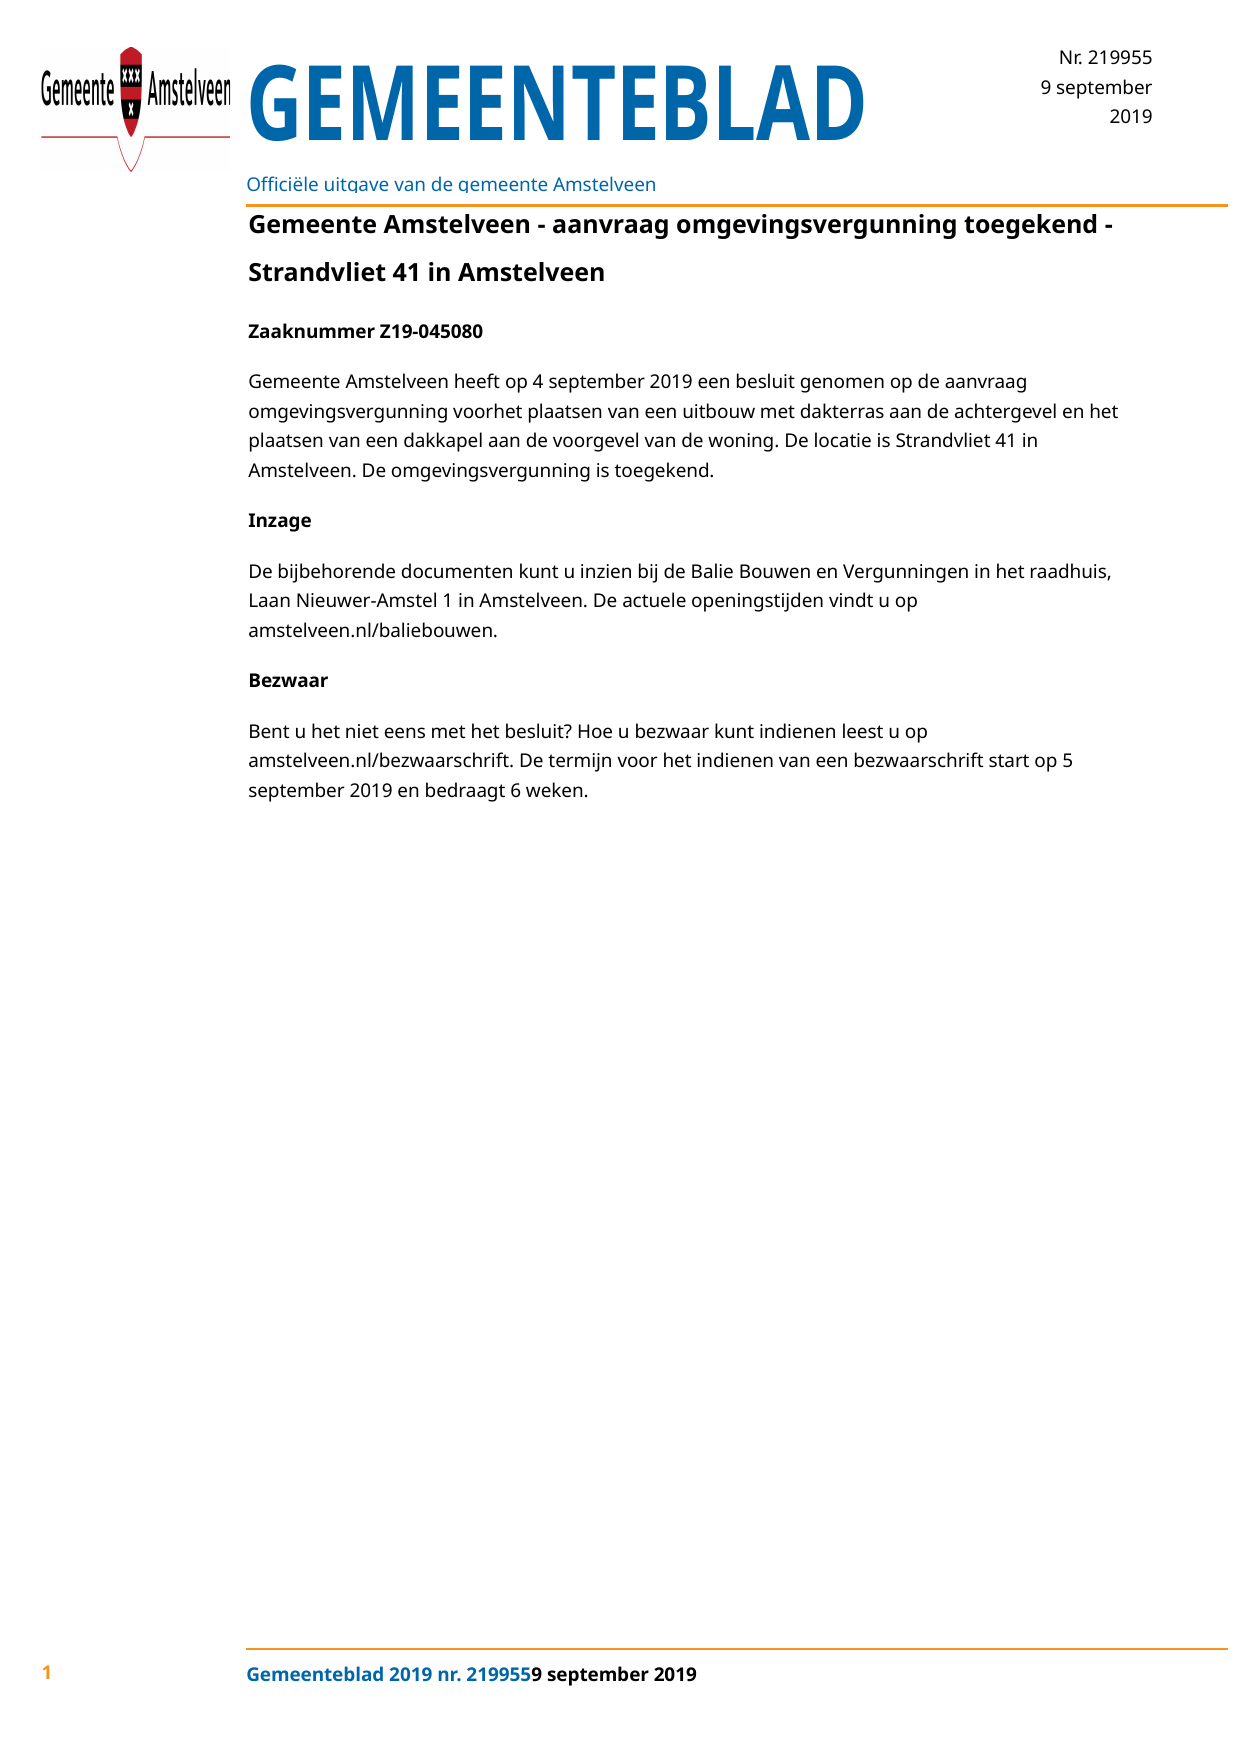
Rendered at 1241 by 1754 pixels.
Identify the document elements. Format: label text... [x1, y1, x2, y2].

text Inzage [248, 507, 1152, 533]
text Zaaknummer Z19-045080 [248, 318, 1152, 344]
text Bent u het niet eens met het besluit? Hoe u bezwaar kunt indienen leest u op amstelveen.nl/bezwaarschrift. De termijn voor het indienen van een bezwaarschrift start op 5 september 2019 en bedraagt 6 weken. [248, 718, 1152, 803]
text Gemeente Amstelveen heeft op 4 september 2019 een besluit genomen op de aanvraag omgevingsvergunning voorhet plaatsen van een uitbouw met dakterras aan de achtergevel en het plaatsen van een dakkapel aan de voorgevel van de woning. De locatie is Strandvliet 41 in Amstelveen. De omgevingsvergunning is toegekend. [248, 368, 1152, 483]
text Bezwaar [248, 667, 1152, 693]
text Gemeente Amstelveen - aanvraag omgevingsvergunning toegekend - Strandvliet 41 in Amstelveen [248, 207, 1152, 288]
text De bijbehorende documenten kunt u inzien bij de Balie Bouwen en Vergunningen in het raadhuis, Laan Nieuwer-Amstel 1 in Amstelveen. De actuele openingstijden vindt u op amstelveen.nl/baliebouwen. [248, 558, 1152, 643]
picture [41, 47, 231, 172]
